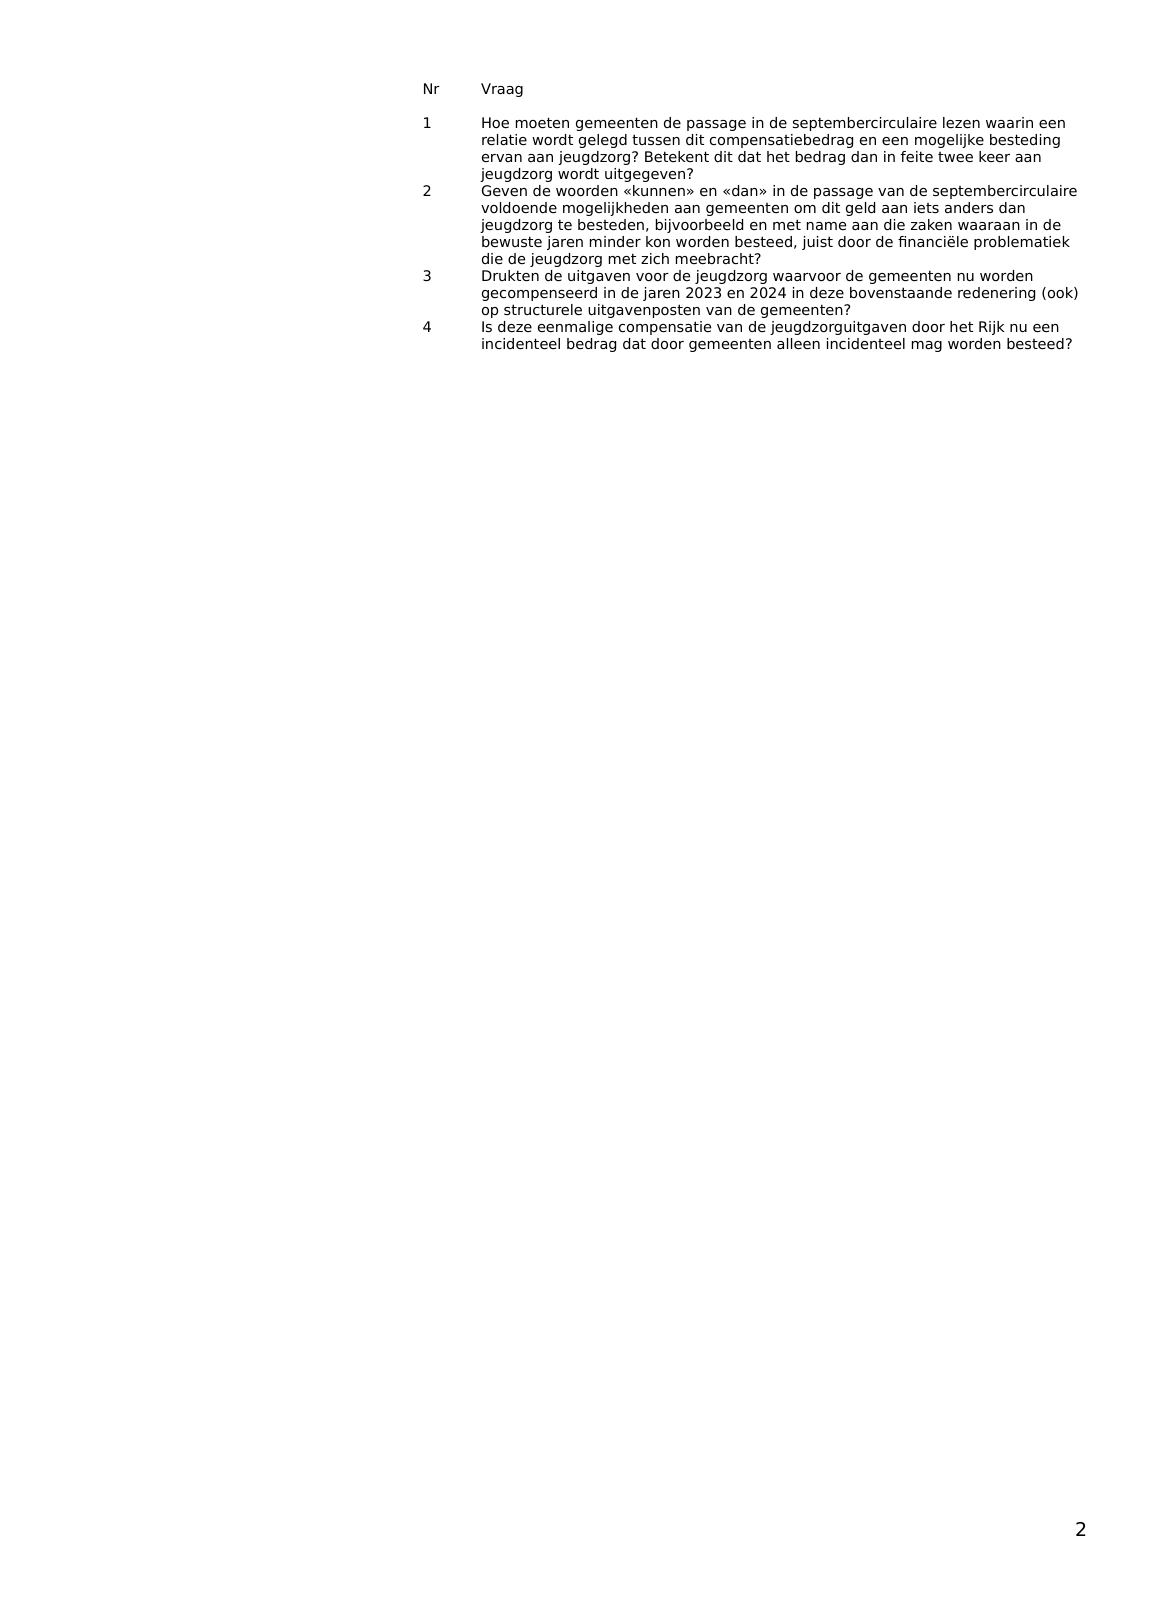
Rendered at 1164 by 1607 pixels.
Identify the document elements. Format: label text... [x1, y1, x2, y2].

table_cell Hoe moeten gemeenten de passage in de septembercirculaire lezen waarin een relatie wordt gelegd tussen dit compensatiebedrag en een mogelijke besteding ervan aan jeugdzorg? Betekent dit dat het bedrag dan in feite twee keer aan jeugdzorg wordt uitgegeven? [475, 115, 1087, 183]
table_header Vraag [475, 81, 1087, 98]
table_cell Geven de woorden «kunnen» en «dan» in de passage van de septembercirculaire voldoende mogelijkheden aan gemeenten om dit geld aan iets anders dan jeugdzorg te besteden, bijvoorbeeld en met name aan die zaken waaraan in de bewuste jaren minder kon worden besteed, juist door de financiële problematiek die de jeugdzorg met zich meebracht? [475, 183, 1087, 268]
table_cell 4 [422, 319, 475, 353]
table_cell [422, 98, 475, 115]
table_cell 3 [422, 268, 475, 319]
table_cell 1 [422, 115, 475, 183]
table_header Nr [422, 81, 475, 98]
table_cell 2 [422, 183, 475, 268]
table_cell Drukten de uitgaven voor de jeugdzorg waarvoor de gemeenten nu worden gecompenseerd in de jaren 2023 en 2024 in deze bovenstaande redenering (ook) op structurele uitgavenposten van de gemeenten? [475, 268, 1087, 319]
table_cell [475, 98, 1087, 115]
table_cell Is deze eenmalige compensatie van de jeugdzorguitgaven door het Rijk nu een incidenteel bedrag dat door gemeenten alleen incidenteel mag worden besteed? [475, 319, 1087, 353]
